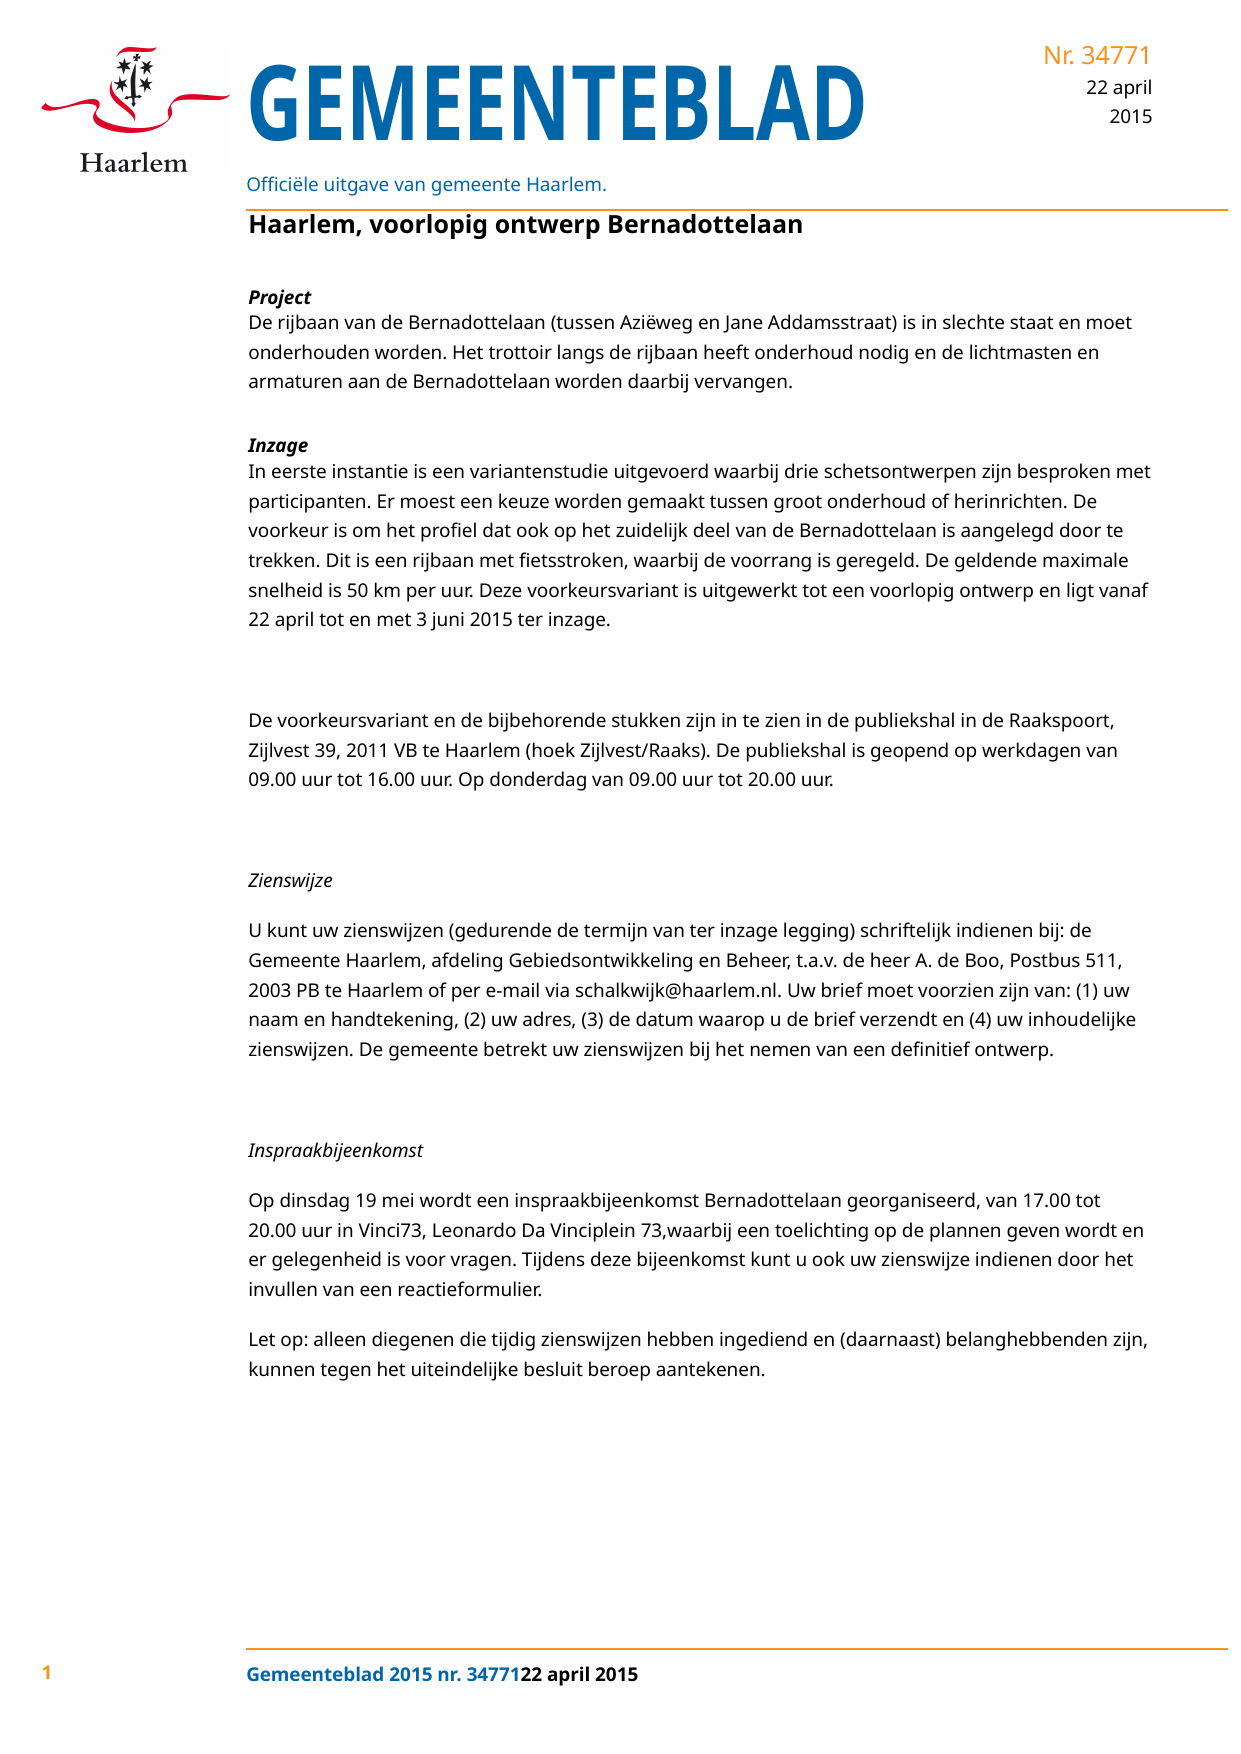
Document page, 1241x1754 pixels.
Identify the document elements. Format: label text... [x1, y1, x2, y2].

text Zienswijze [248, 867, 1152, 893]
picture [41, 47, 231, 172]
text Let op: alleen diegenen die tijdig zienswijzen hebben ingediend en (daarnaast) belanghebbenden zijn, kunnen tegen het uiteindelijke besluit beroep aantekenen. [248, 1326, 1152, 1382]
text De rijbaan van de Bernadottelaan (tussen Aziëweg en Jane Addamsstraat) is in slechte staat en moet onderhouden worden. Het trottoir langs de rijbaan heeft onderhoud nodig en de lichtmasten en armaturen aan de Bernadottelaan worden daarbij vervangen. [248, 309, 1152, 394]
text Inzage [248, 433, 1152, 458]
text Project [248, 284, 1152, 309]
text Op dinsdag 19 mei wordt een inspraakbijeenkomst Bernadottelaan georganiseerd, van 17.00 tot 20.00 uur in Vinci73, Leonardo Da Vinciplein 73,waarbij een toelichting op de plannen geven wordt en er gelegenheid is voor vragen. Tijdens deze bijeenkomst kunt u ook uw zienswijze indienen door het invullen van een reactieformulier. [248, 1187, 1152, 1302]
text Inspraakbijeenkomst [248, 1137, 1152, 1162]
text In eerste instantie is een variantenstudie uitgevoerd waarbij drie schetsontwerpen zijn besproken met participanten. Er moest een keuze worden gemaakt tussen groot onderhoud of herinrichten. De voorkeur is om het profiel dat ook op het zuidelijk deel van de Bernadottelaan is aangelegd door te trekken. Dit is een rijbaan met fietsstroken, waarbij de voorrang is geregeld. De geldende maximale snelheid is 50 km per uur. Deze voorkeursvariant is uitgewerkt tot een voorlopig ontwerp en ligt vanaf 22 april tot en met 3 juni 2015 ter inzage. [248, 458, 1152, 632]
text U kunt uw zienswijzen (gedurende de termijn van ter inzage legging) schriftelijk indienen bij: de Gemeente Haarlem, afdeling Gebiedsontwikkeling en Beheer, t.a.v. de heer A. de Boo, Postbus 511, 2003 PB te Haarlem of per e-mail via schalkwijk@haarlem.nl. Uw brief moet voorzien zijn van: (1) uw naam en handtekening, (2) uw adres, (3) de datum waarop u de brief verzendt en (4) uw inhoudelijke zienswijzen. De gemeente betrekt uw zienswijzen bij het nemen van een definitief ontwerp. [248, 918, 1152, 1062]
text De voorkeursvariant en de bijbehorende stukken zijn in te zien in de publiekshal in de Raakspoort, Zijlvest 39, 2011 VB te Haarlem (hoek Zijlvest/Raaks). De publiekshal is geopend op werkdagen van 09.00 uur tot 16.00 uur. Op donderdag van 09.00 uur tot 20.00 uur. [248, 707, 1152, 792]
text Haarlem, voorlopig ontwerp Bernadottelaan [248, 211, 1152, 241]
